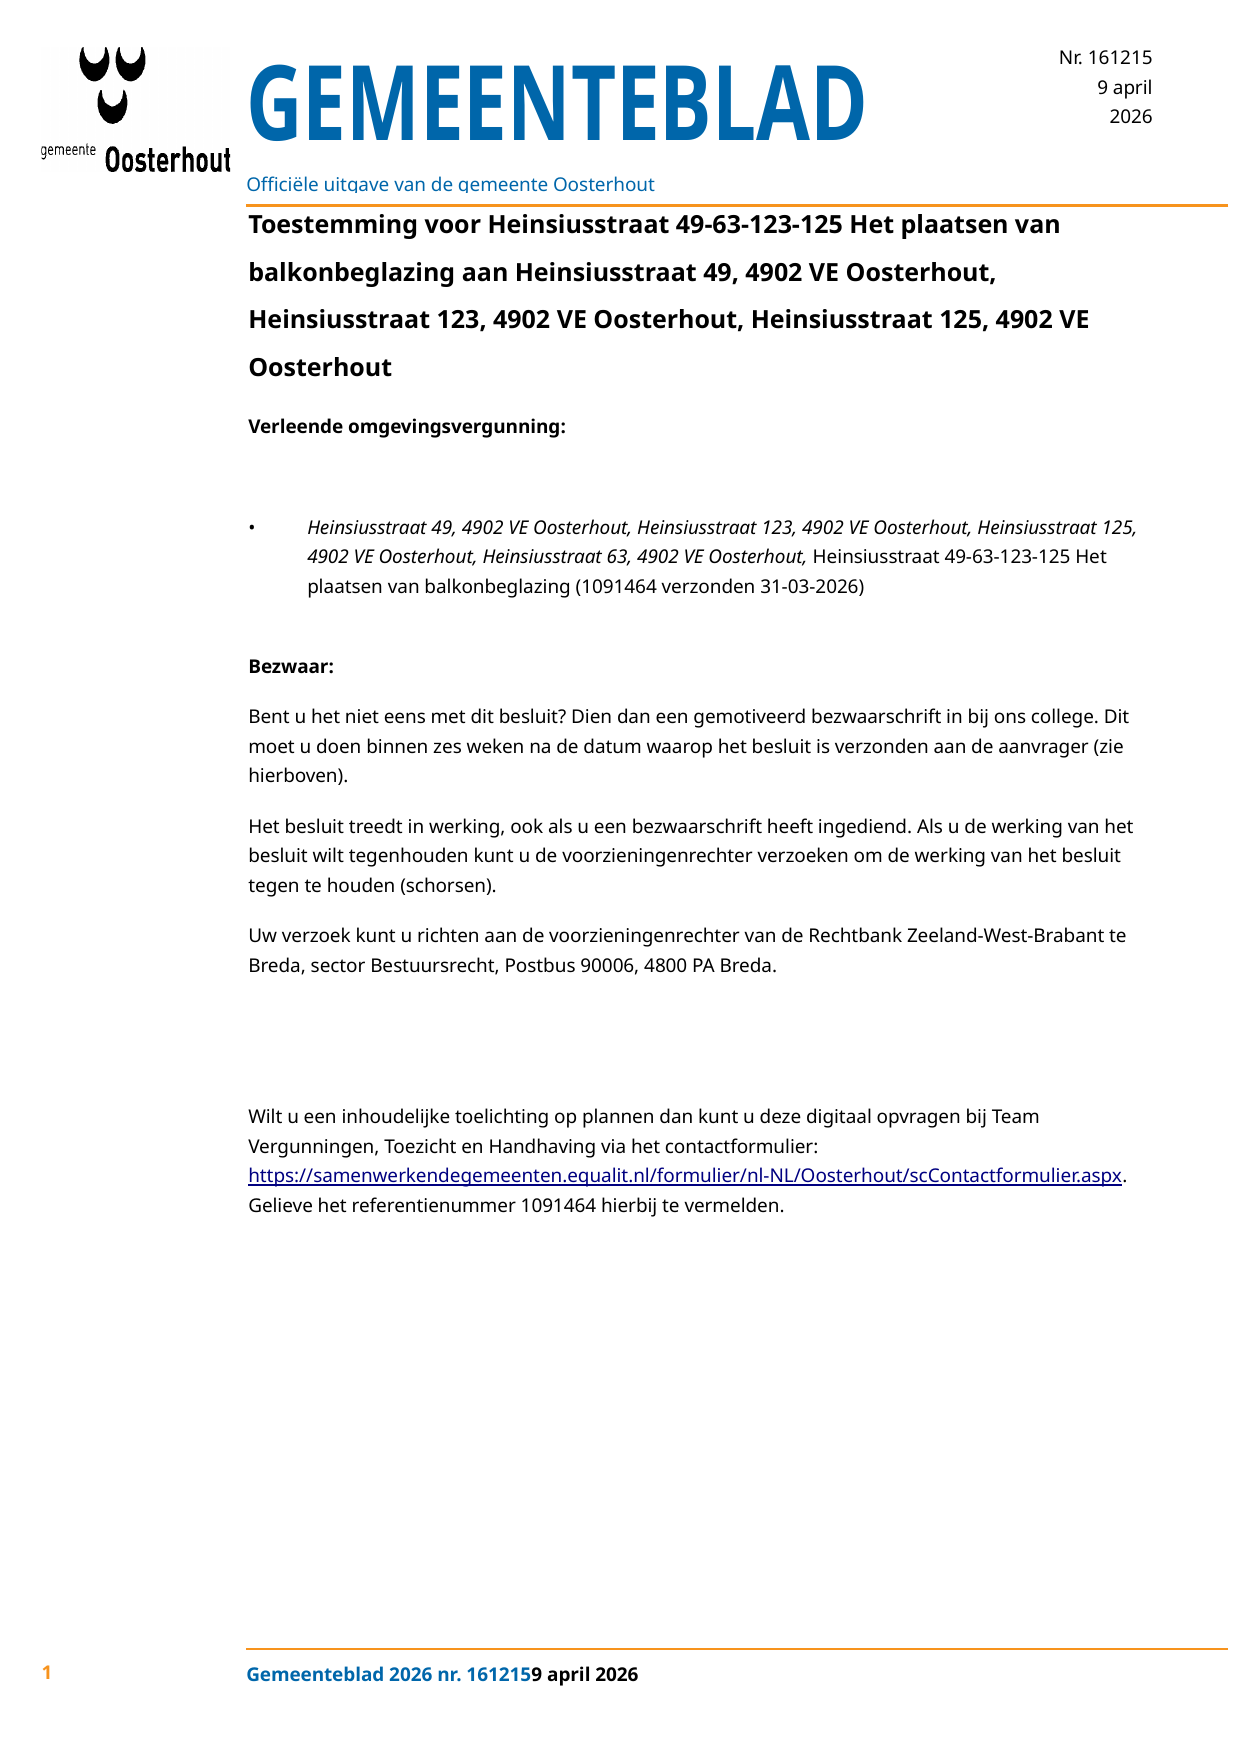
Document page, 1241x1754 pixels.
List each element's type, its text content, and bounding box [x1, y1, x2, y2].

text Wilt u een inhoudelijke toelichting op plannen dan kunt u deze digitaal opvragen bij Team Vergunningen, Toezicht en Handhaving via het contactformulier: https://samenwerkendegemeenten.equalit.nl/formulier/nl-NL/Oosterhout/scContactformulier.aspx. Gelieve het referentienummer 1091464 hierbij te vermelden. [248, 1103, 1152, 1218]
text Toestemming voor Heinsiusstraat 49-63-123-125 Het plaatsen van balkonbeglazing aan Heinsiusstraat 49, 4902 VE Oosterhout, Heinsiusstraat 123, 4902 VE Oosterhout, Heinsiusstraat 125, 4902 VE Oosterhout [248, 207, 1152, 384]
text Uw verzoek kunt u richten aan de voorzieningenrechter van de Rechtbank Zeeland-West-Brabant te Breda, sector Bestuursrecht, Postbus 90006, 4800 PA Breda. [248, 923, 1152, 978]
text Het besluit treedt in werking, ook als u een bezwaarschrift heeft ingediend. Als u de werking van het besluit wilt tegenhouden kunt u de voorzieningenrechter verzoeken om de werking van het besluit tegen te houden (schorsen). [248, 813, 1152, 898]
list Heinsiusstraat 49, 4902 VE Oosterhout, Heinsiusstraat 123, 4902 VE Oosterhout, Heinsiusstraat 125, 4902 VE Oosterhout, Heinsiusstraat 63, 4902 VE Oosterhout, Heinsiusstraat 49-63-123-125 Het plaatsen van balkonbeglazing (1091464 verzonden 31-03-2026) [248, 514, 1152, 599]
text Bezwaar: [248, 653, 1152, 679]
text Bent u het niet eens met dit besluit? Dien dan een gemotiveerd bezwaarschrift in bij ons college. Dit moet u doen binnen zes weken na de datum waarop het besluit is verzonden aan de aanvrager (zie hierboven). [248, 703, 1152, 788]
picture [41, 47, 231, 172]
text Verleende omgevingsvergunning: [248, 413, 1152, 439]
